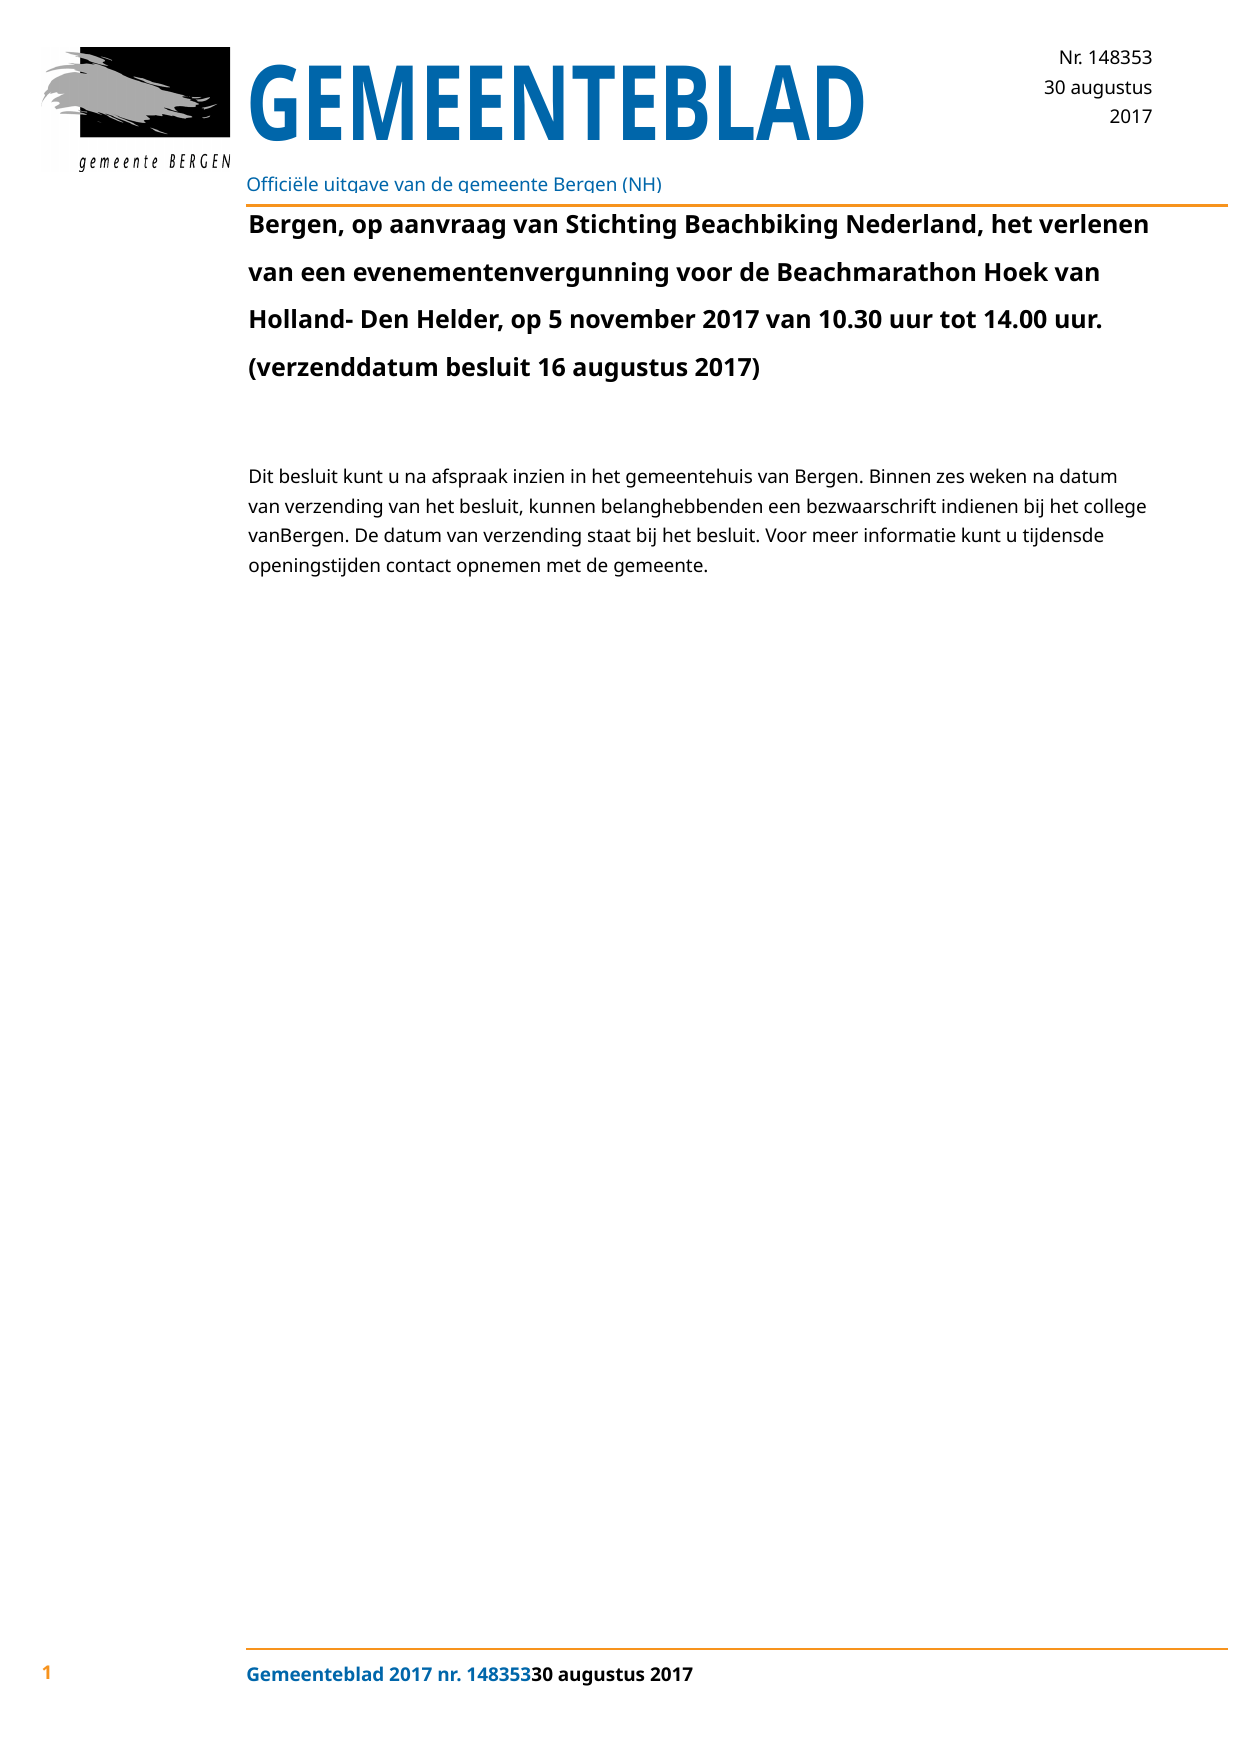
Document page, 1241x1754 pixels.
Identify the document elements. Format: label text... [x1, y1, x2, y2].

picture [41, 47, 231, 172]
text Dit besluit kunt u na afspraak inzien in het gemeentehuis van Bergen. Binnen zes weken na datum van verzending van het besluit, kunnen belanghebbenden een bezwaarschrift indienen bij het college vanBergen. De datum van verzending staat bij het besluit. Voor meer informatie kunt u tijdensde openingstijden contact opnemen met de gemeente. [248, 463, 1152, 578]
text Bergen, op aanvraag van Stichting Beachbiking Nederland, het verlenen van een evenementenvergunning voor de Beachmarathon Hoek van Holland- Den Helder, op 5 november 2017 van 10.30 uur tot 14.00 uur. (verzenddatum besluit 16 augustus 2017) [248, 207, 1152, 384]
